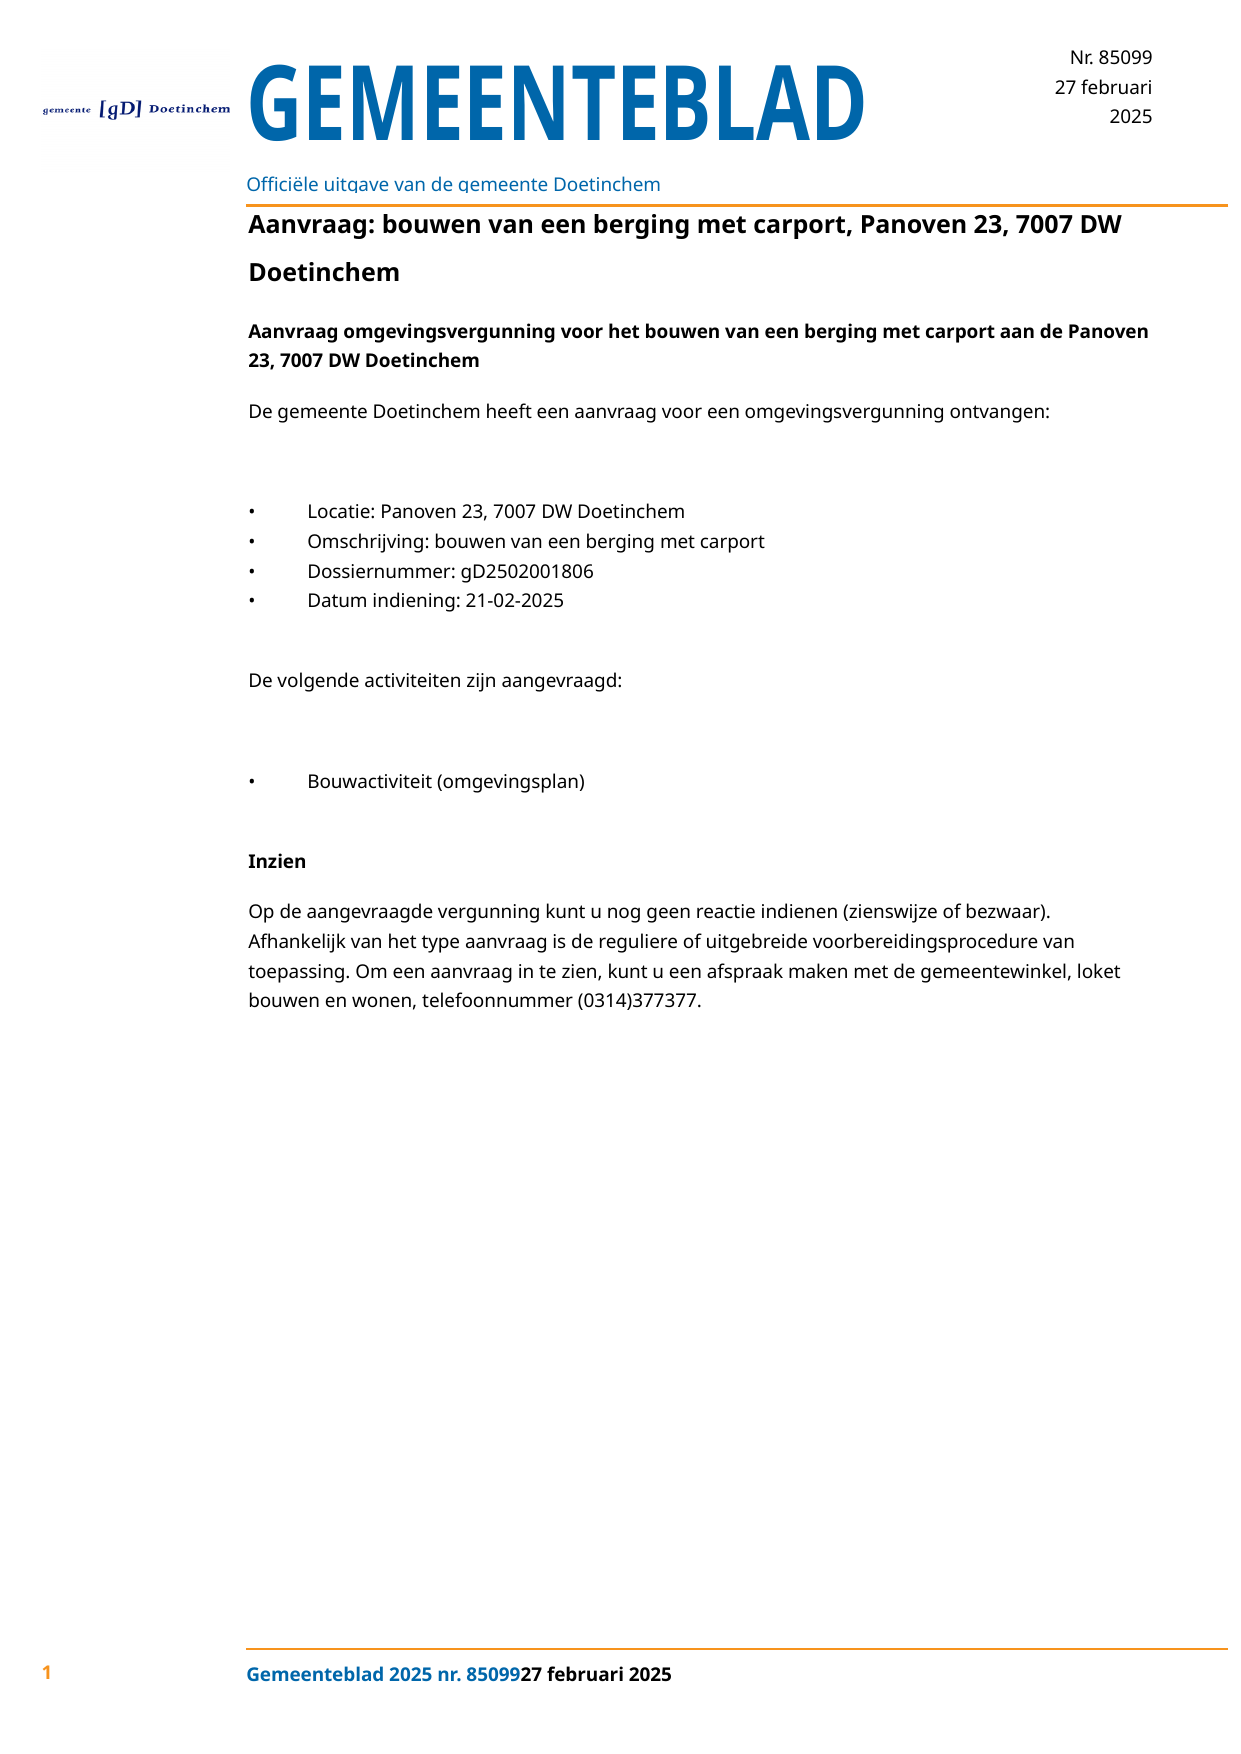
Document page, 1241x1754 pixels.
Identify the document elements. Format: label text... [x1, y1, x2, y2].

text Aanvraag: bouwen van een berging met carport, Panoven 23, 7007 DW Doetinchem [248, 207, 1152, 288]
text Inzien [248, 848, 1152, 874]
text Op de aangevraagde vergunning kunt u nog geen reactie indienen (zienswijze of bezwaar). Afhankelijk van het type aanvraag is de reguliere of uitgebreide voorbereidingsprocedure van toepassing. Om een aanvraag in te zien, kunt u een afspraak maken met de gemeentewinkel, loket bouwen en wonen, telefoonnummer (0314)377377. [248, 899, 1152, 1013]
list Bouwactiviteit (omgevingsplan) [248, 768, 1152, 794]
list Omschrijving: bouwen van een berging met carport [248, 528, 1152, 554]
list Locatie: Panoven 23, 7007 DW Doetinchem [248, 499, 1152, 524]
picture [41, 47, 231, 172]
text Aanvraag omgevingsvergunning voor het bouwen van een berging met carport aan de Panoven 23, 7007 DW Doetinchem [248, 318, 1152, 373]
list Dossiernummer: gD2502001806 [248, 558, 1152, 584]
text De volgende activiteiten zijn aangevraagd: [248, 667, 1152, 693]
text De gemeente Doetinchem heeft een aanvraag voor een omgevingsvergunning ontvangen: [248, 398, 1152, 424]
list Datum indiening: 21-02-2025 [248, 587, 1152, 613]
